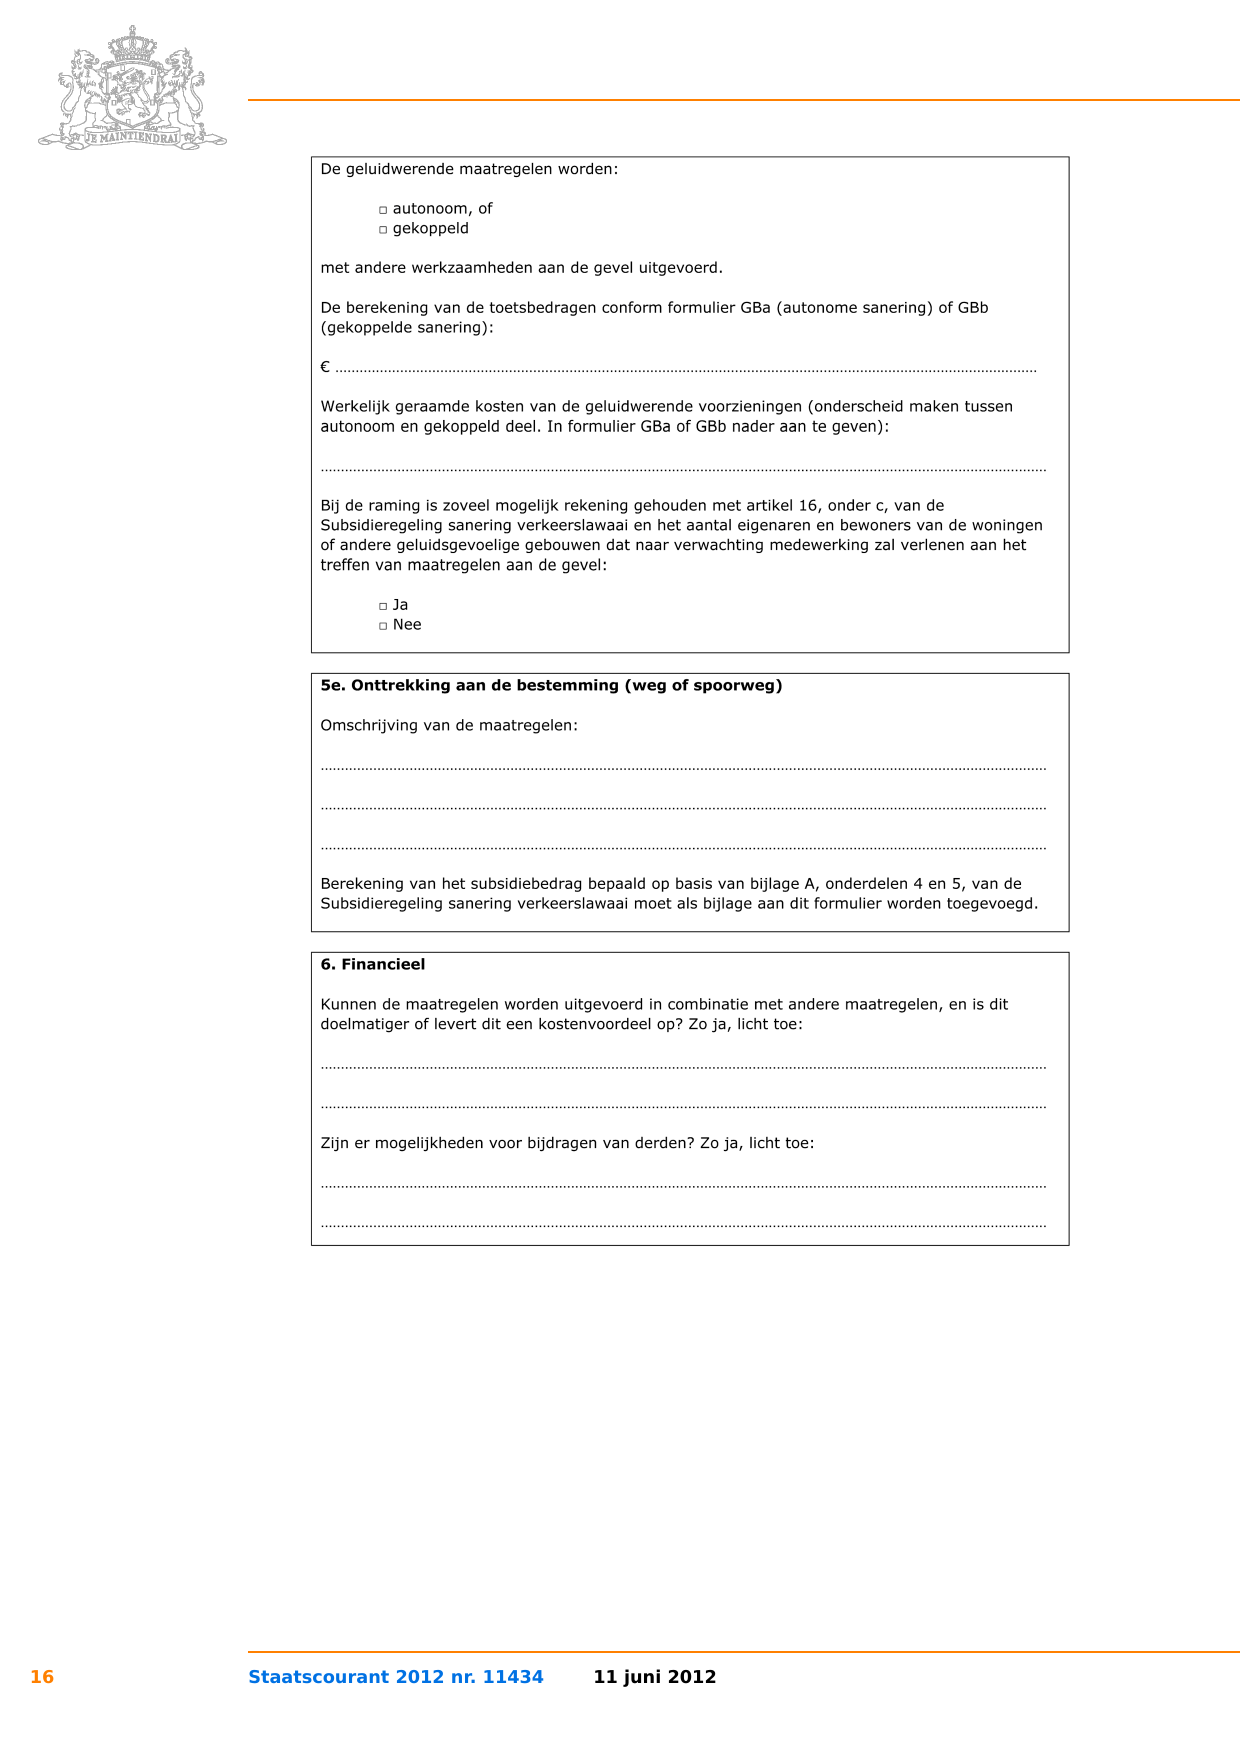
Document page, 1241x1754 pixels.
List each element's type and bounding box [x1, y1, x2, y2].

picture [248, 151, 1134, 1251]
picture [38, 25, 227, 150]
